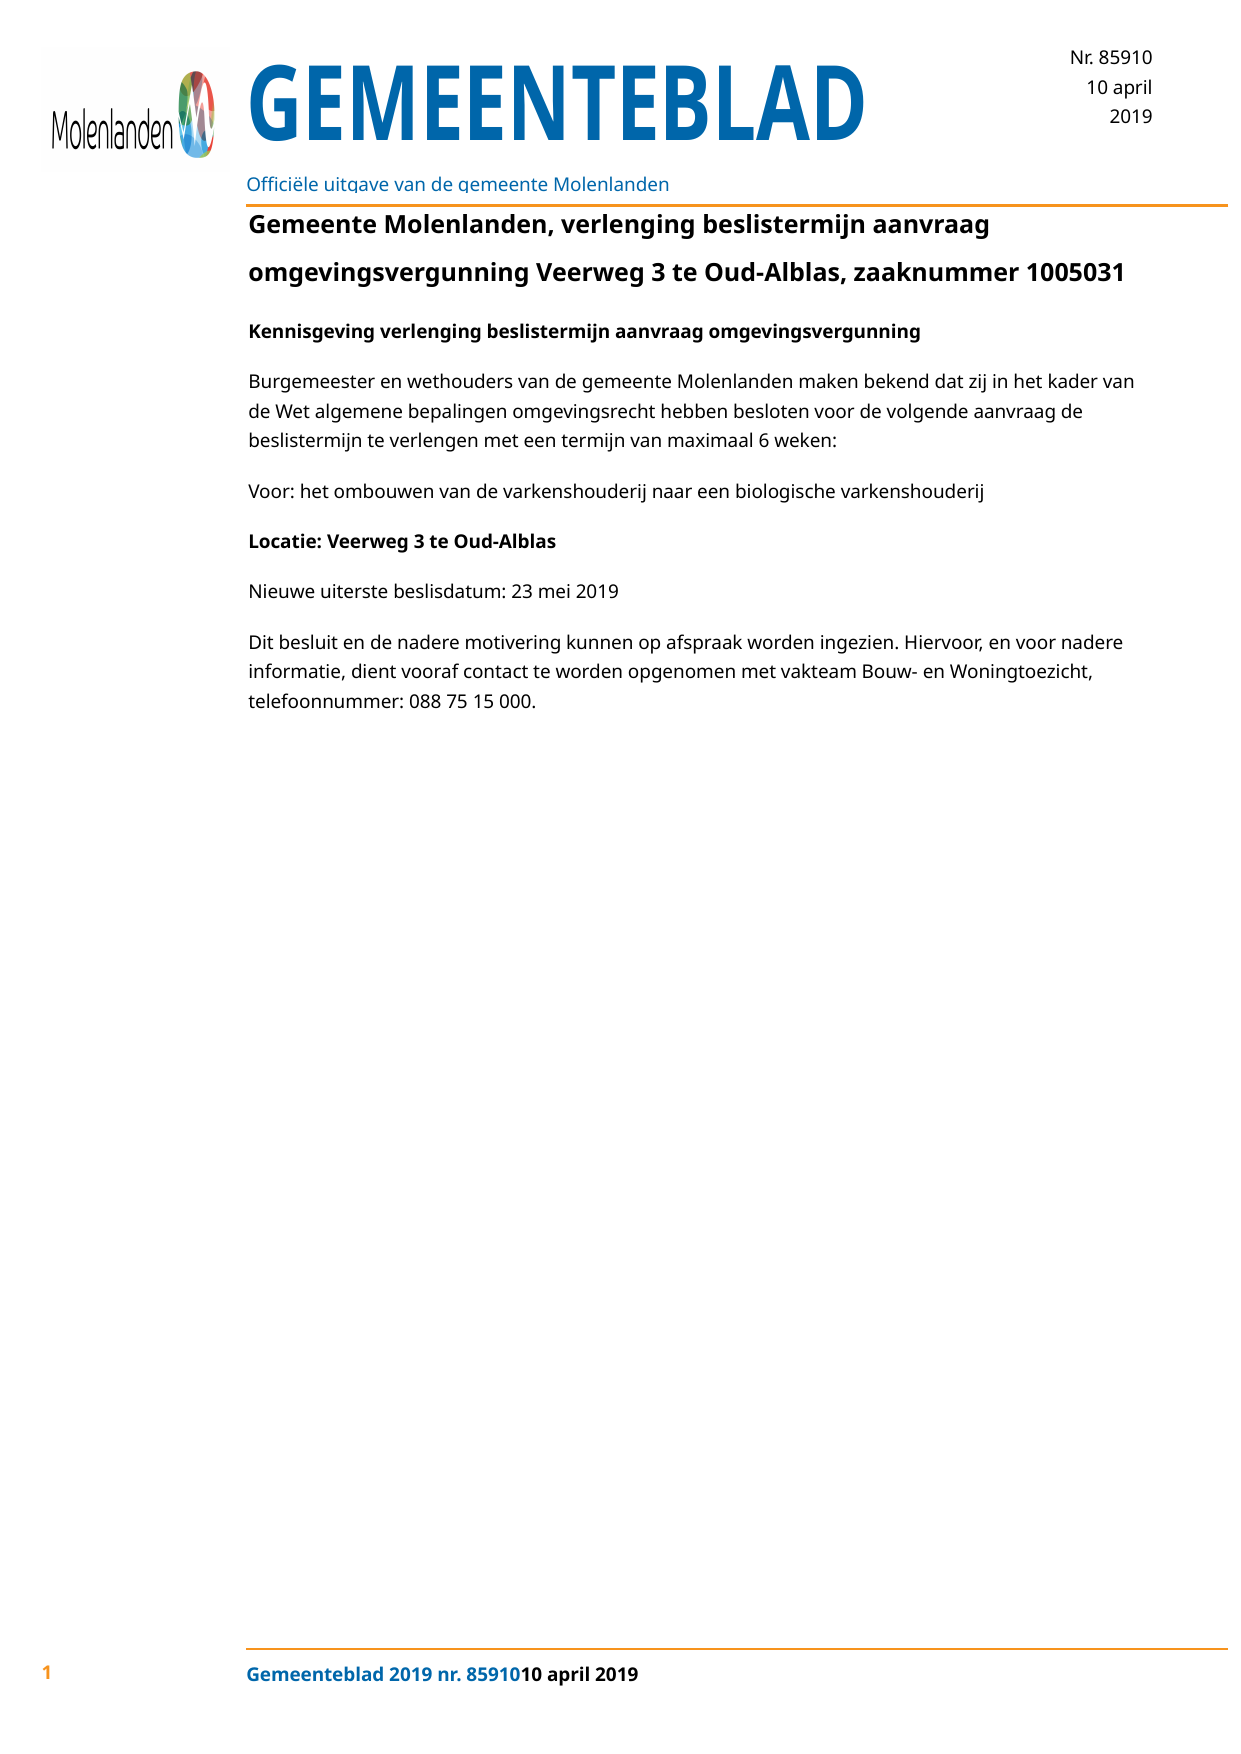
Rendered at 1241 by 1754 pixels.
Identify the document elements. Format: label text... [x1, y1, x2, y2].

text Burgemeester en wethouders van de gemeente Molenlanden maken bekend dat zij in het kader van de Wet algemene bepalingen omgevingsrecht hebben besloten voor de volgende aanvraag de beslistermijn te verlengen met een termijn van maximaal 6 weken: [248, 368, 1152, 453]
text Gemeente Molenlanden, verlenging beslistermijn aanvraag omgevingsvergunning Veerweg 3 te Oud-Alblas, zaaknummer 1005031 [248, 207, 1152, 288]
picture [41, 47, 231, 172]
text Locatie: Veerweg 3 te Oud-Alblas [248, 528, 1152, 554]
text Dit besluit en de nadere motivering kunnen op afspraak worden ingezien. Hiervoor, en voor nadere informatie, dient vooraf contact te worden opgenomen met vakteam Bouw- en Woningtoezicht, telefoonnummer: 088 75 15 000. [248, 629, 1152, 714]
text Kennisgeving verlenging beslistermijn aanvraag omgevingsvergunning [248, 318, 1152, 344]
text Voor: het ombouwen van de varkenshouderij naar een biologische varkenshouderij [248, 478, 1152, 504]
text Nieuwe uiterste beslisdatum: 23 mei 2019 [248, 579, 1152, 604]
